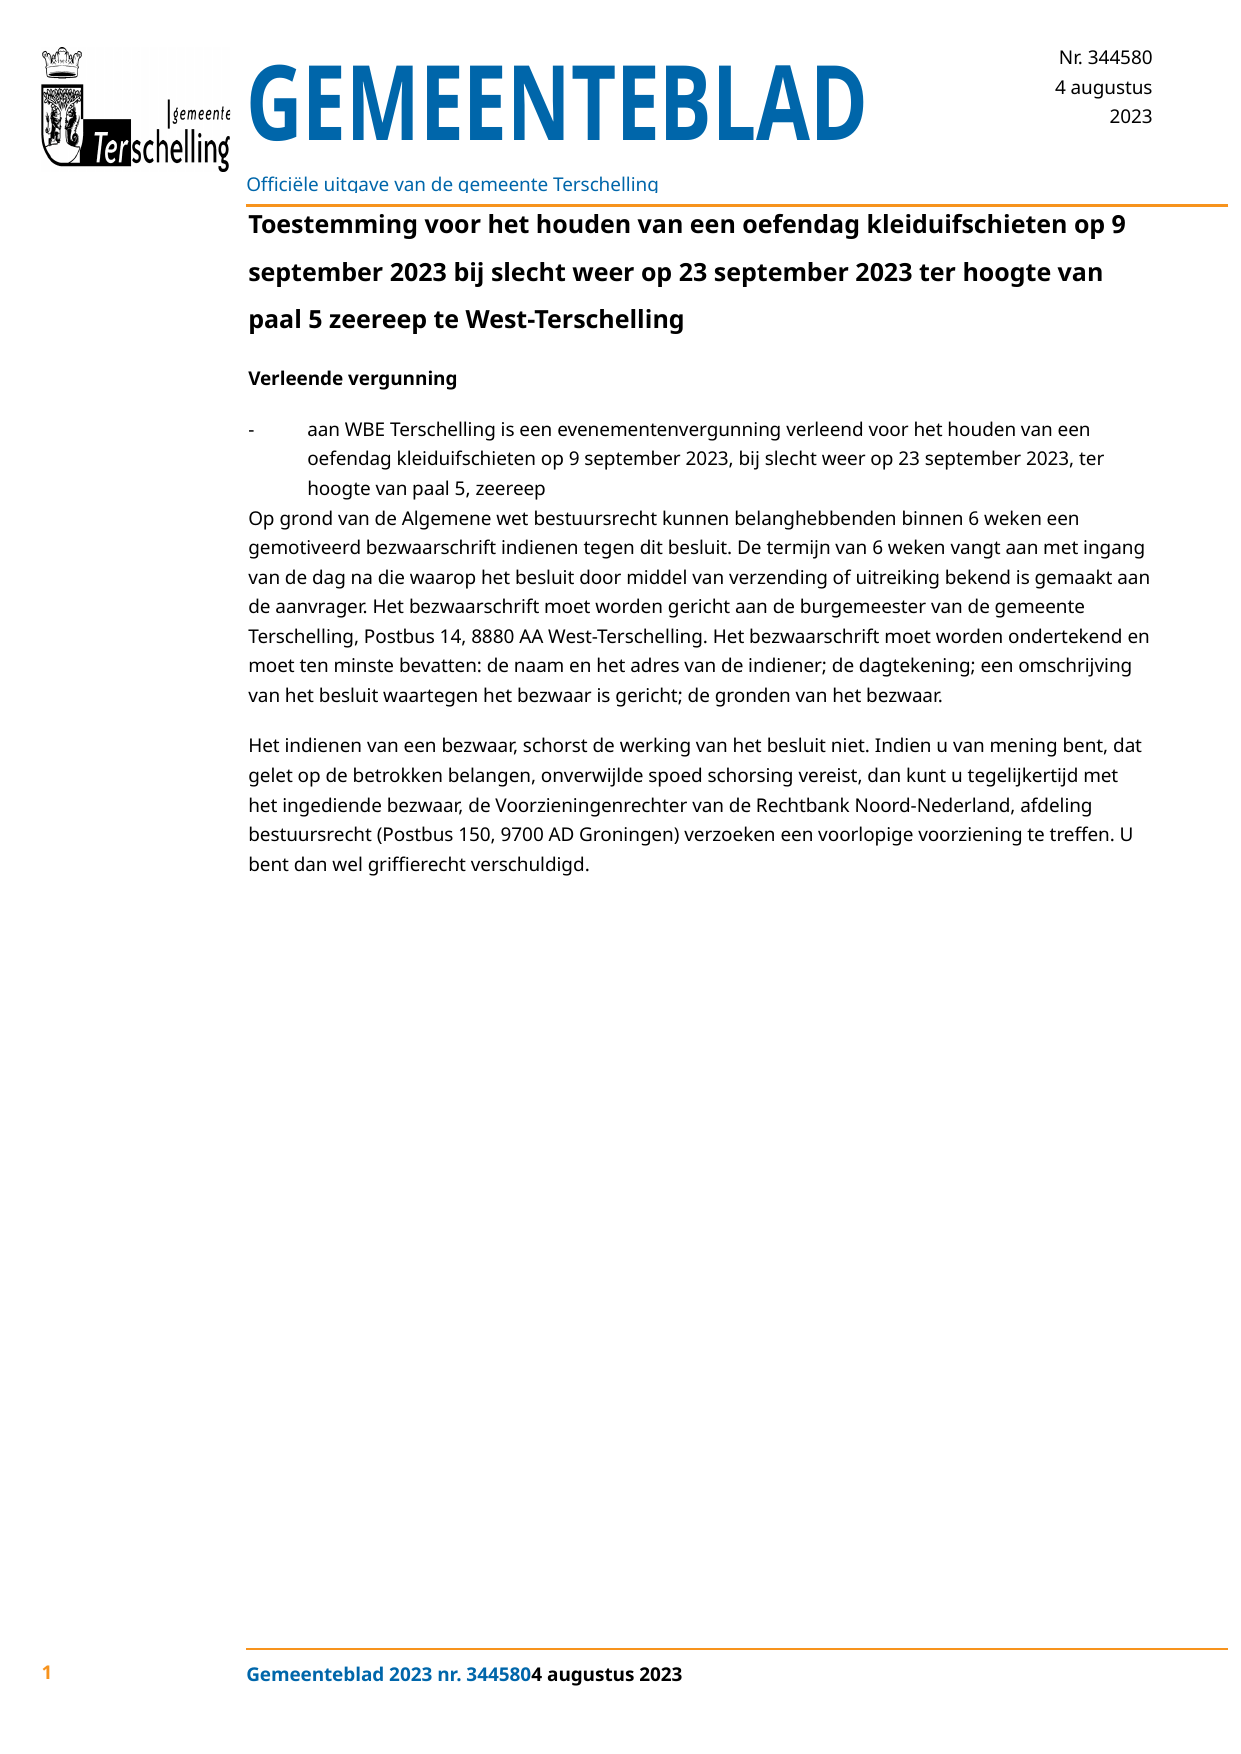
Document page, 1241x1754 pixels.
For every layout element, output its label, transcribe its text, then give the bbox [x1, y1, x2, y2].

text Verleende vergunning [248, 366, 1152, 391]
list aan WBE Terschelling is een evenementenvergunning verleend voor het houden van een oefendag kleiduifschieten op 9 september 2023, bij slecht weer op 23 september 2023, ter hoogte van paal 5, zeereep [248, 416, 1152, 501]
text Toestemming voor het houden van een oefendag kleiduifschieten op 9 september 2023 bij slecht weer op 23 september 2023 ter hoogte van paal 5 zeereep te West-Terschelling [248, 207, 1152, 336]
picture [41, 47, 231, 172]
text Op grond van de Algemene wet bestuursrecht kunnen belanghebbenden binnen 6 weken een gemotiveerd bezwaarschrift indienen tegen dit besluit. De termijn van 6 weken vangt aan met ingang van de dag na die waarop het besluit door middel van verzending of uitreiking bekend is gemaakt aan de aanvrager. Het bezwaarschrift moet worden gericht aan de burgemeester van de gemeente Terschelling, Postbus 14, 8880 AA West-Terschelling. Het bezwaarschrift moet worden ondertekend en moet ten minste bevatten: de naam en het adres van de indiener; de dagtekening; een omschrijving van het besluit waartegen het bezwaar is gericht; de gronden van het bezwaar. [248, 505, 1152, 708]
text Het indienen van een bezwaar, schorst de werking van het besluit niet. Indien u van mening bent, dat gelet op de betrokken belangen, onverwijlde spoed schorsing vereist, dan kunt u tegelijkertijd met het ingediende bezwaar, de Voorzieningenrechter van de Rechtbank Noord-Nederland, afdeling bestuursrecht (Postbus 150, 9700 AD Groningen) verzoeken een voorlopige voorziening te treffen. U bent dan wel griffierecht verschuldigd. [248, 733, 1152, 877]
